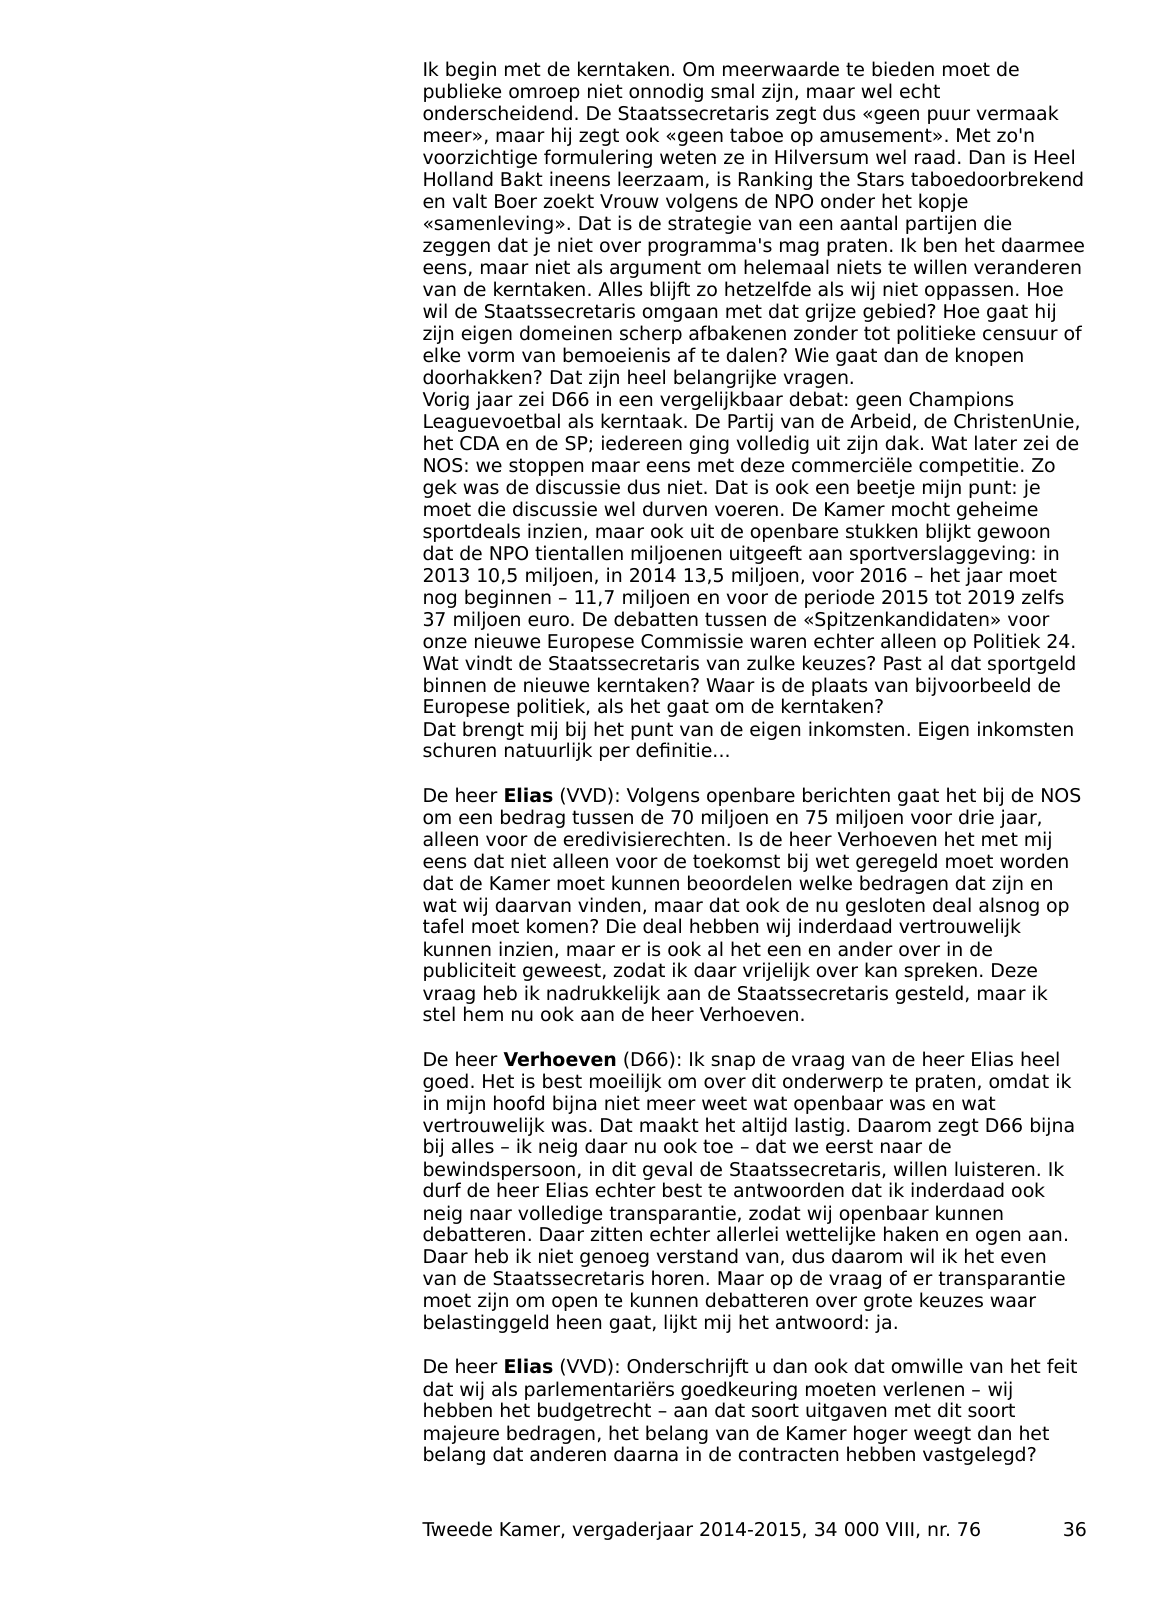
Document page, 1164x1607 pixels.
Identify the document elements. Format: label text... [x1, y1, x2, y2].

text Ik begin met de kerntaken. Om meerwaarde te bieden moet de publieke omroep niet onnodig smal zijn, maar wel echt onderscheidend. De Staatssecretaris zegt dus «geen puur vermaak meer», maar hij zegt ook «geen taboe op amusement». Met zo'n voorzichtige formulering weten ze in Hilversum wel raad. Dan is Heel Holland Bakt ineens leerzaam, is Ranking the Stars taboedoorbrekend en valt Boer zoekt Vrouw volgens de NPO onder het kopje «samenleving». Dat is de strategie van een aantal partijen die zeggen dat je niet over programma's mag praten. Ik ben het daarmee eens, maar niet als argument om helemaal niets te willen veranderen van de kerntaken. Alles blijft zo hetzelfde als wij niet oppassen. Hoe wil de Staatssecretaris omgaan met dat grijze gebied? Hoe gaat hij zijn eigen domeinen scherp afbakenen zonder tot politieke censuur of elke vorm van bemoeienis af te dalen? Wie gaat dan de knopen doorhakken? Dat zijn heel belangrijke vragen. [422, 59, 1087, 389]
text Dat brengt mij bij het punt van de eigen inkomsten. Eigen inkomsten schuren natuurlijk per definitie... [422, 718, 1087, 762]
text Vorig jaar zei D66 in een vergelijkbaar debat: geen Champions Leaguevoetbal als kerntaak. De Partij van de Arbeid, de ChristenUnie, het CDA en de SP; iedereen ging volledig uit zijn dak. Wat later zei de NOS: we stoppen maar eens met deze commerciële competitie. Zo gek was de discussie dus niet. Dat is ook een beetje mijn punt: je moet die discussie wel durven voeren. De Kamer mocht geheime sportdeals inzien, maar ook uit de openbare stukken blijkt gewoon dat de NPO tientallen miljoenen uitgeeft aan sportverslaggeving: in 2013 10,5 miljoen, in 2014 13,5 miljoen, voor 2016 – het jaar moet nog beginnen – 11,7 miljoen en voor de periode 2015 tot 2019 zelfs 37 miljoen euro. De debatten tussen de «Spitzenkandidaten» voor onze nieuwe Europese Commissie waren echter alleen op Politiek 24. Wat vindt de Staatssecretaris van zulke keuzes? Past al dat sportgeld binnen de nieuwe kerntaken? Waar is de plaats van bijvoorbeeld de Europese politiek, als het gaat om de kerntaken? [422, 389, 1087, 718]
text De heer Verhoeven (D66): Ik snap de vraag van de heer Elias heel goed. Het is best moeilijk om over dit onderwerp te praten, omdat ik in mijn hoofd bijna niet meer weet wat openbaar was en wat vertrouwelijk was. Dat maakt het altijd lastig. Daarom zegt D66 bijna bij alles – ik neig daar nu ook toe – dat we eerst naar de bewindspersoon, in dit geval de Staatssecretaris, willen luisteren. Ik durf de heer Elias echter best te antwoorden dat ik inderdaad ook neig naar volledige transparantie, zodat wij openbaar kunnen debatteren. Daar zitten echter allerlei wettelijke haken en ogen aan. Daar heb ik niet genoeg verstand van, dus daarom wil ik het even van de Staatssecretaris horen. Maar op de vraag of er transparantie moet zijn om open te kunnen debatteren over grote keuzes waar belastinggeld heen gaat, lijkt mij het antwoord: ja. [422, 1048, 1087, 1334]
text De heer Elias (VVD): Volgens openbare berichten gaat het bij de NOS om een bedrag tussen de 70 miljoen en 75 miljoen voor drie jaar, alleen voor de eredivisierechten. Is de heer Verhoeven het met mij eens dat niet alleen voor de toekomst bij wet geregeld moet worden dat de Kamer moet kunnen beoordelen welke bedragen dat zijn en wat wij daarvan vinden, maar dat ook de nu gesloten deal alsnog op tafel moet komen? Die deal hebben wij inderdaad vertrouwelijk kunnen inzien, maar er is ook al het een en ander over in de publiciteit geweest, zodat ik daar vrijelijk over kan spreken. Deze vraag heb ik nadrukkelijk aan de Staatssecretaris gesteld, maar ik stel hem nu ook aan de heer Verhoeven. [422, 784, 1087, 1026]
text De heer Elias (VVD): Onderschrijft u dan ook dat omwille van het feit dat wij als parlementariërs goedkeuring moeten verlenen – wij hebben het budgetrecht – aan dat soort uitgaven met dit soort majeure bedragen, het belang van de Kamer hoger weegt dan het belang dat anderen daarna in de contracten hebben vastgelegd? [422, 1356, 1087, 1466]
